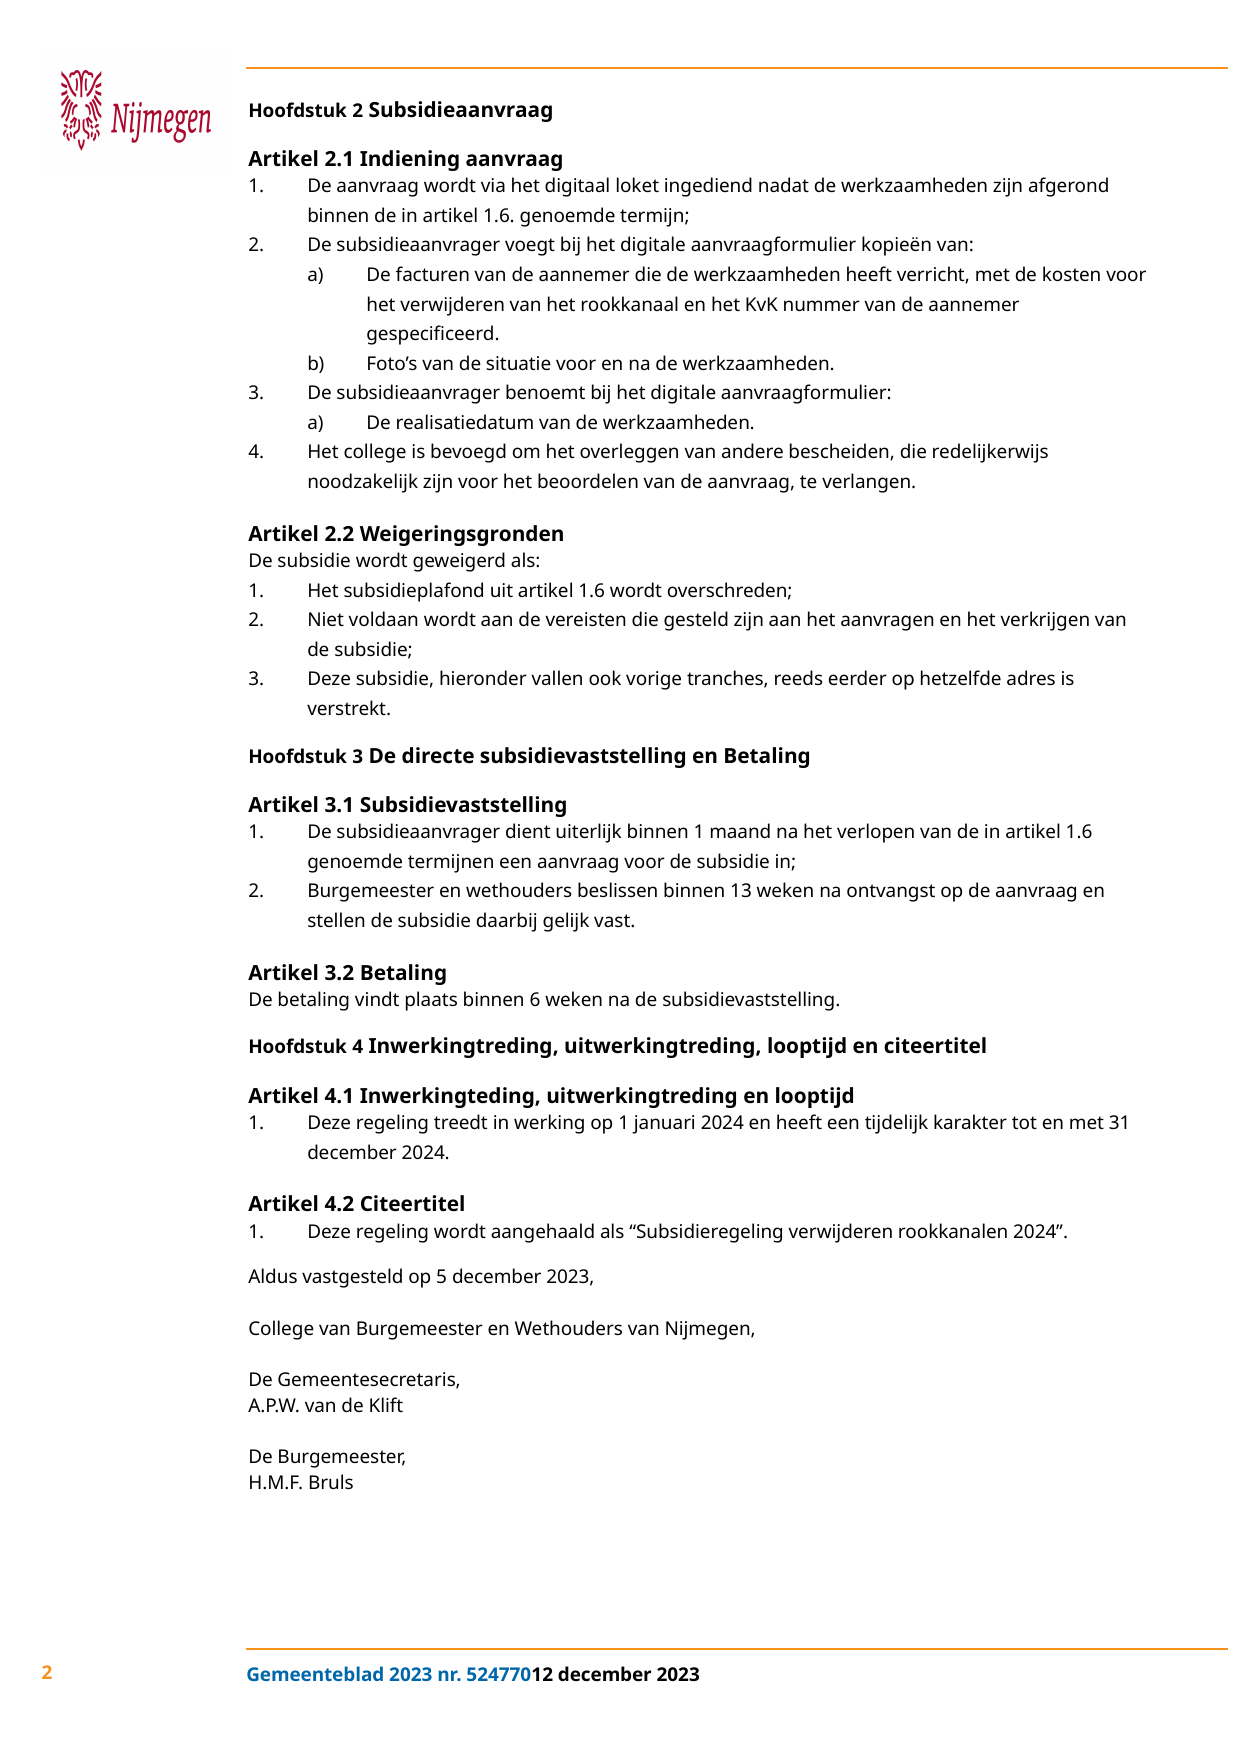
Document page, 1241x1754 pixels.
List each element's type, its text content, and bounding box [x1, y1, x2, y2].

list Foto’s van de situatie voor en na de werkzaamheden. [307, 350, 1152, 376]
text H.M.F. Bruls [248, 1469, 1152, 1495]
list Burgemeester en wethouders beslissen binnen 13 weken na ontvangst op de aanvraag en stellen de subsidie daarbij gelijk vast. [248, 878, 1152, 933]
text Aldus vastgesteld op 5 december 2023, [248, 1263, 1152, 1289]
list Deze regeling wordt aangehaald als “Subsidieregeling verwijderen rookkanalen 2024”. [248, 1218, 1152, 1243]
text De betaling vindt plaats binnen 6 weken na de subsidievaststelling. [248, 986, 1152, 1012]
text Artikel 3.1 Subsidievaststelling [248, 790, 1152, 818]
list Deze regeling treedt in werking op 1 januari 2024 en heeft een tijdelijk karakter tot en met 31 december 2024. [248, 1109, 1152, 1165]
picture [41, 47, 231, 172]
text Artikel 4.2 Citeertitel [248, 1189, 1152, 1218]
text Hoofdstuk 3 De directe subsidievaststelling en Betaling [248, 741, 1152, 769]
text Artikel 3.2 Betaling [248, 958, 1152, 986]
list Het college is bevoegd om het overleggen van andere bescheiden, die redelijkerwijs noodzakelijk zijn voor het beoordelen van de aanvraag, te verlangen. [248, 439, 1152, 494]
list De aanvraag wordt via het digitaal loket ingediend nadat de werkzaamheden zijn afgerond binnen de in artikel 1.6. genoemde termijn; [248, 172, 1152, 228]
text Artikel 2.1 Indiening aanvraag [248, 144, 1152, 172]
list De realisatiedatum van de werkzaamheden. [307, 409, 1152, 435]
list Deze subsidie, hieronder vallen ook vorige tranches, reeds eerder op hetzelfde adres is verstrekt. [248, 666, 1152, 721]
list De subsidieaanvrager dient uiterlijk binnen 1 maand na het verlopen van de in artikel 1.6 genoemde termijnen een aanvraag voor de subsidie in; [248, 818, 1152, 874]
text Artikel 4.1 Inwerkingteding, uitwerkingtreding en looptijd [248, 1081, 1152, 1109]
text Hoofdstuk 2 Subsidieaanvraag [248, 95, 1152, 123]
text Hoofdstuk 4 Inwerkingtreding, uitwerkingtreding, looptijd en citeertitel [248, 1032, 1152, 1060]
list Het subsidieplafond uit artikel 1.6 wordt overschreden; [248, 577, 1152, 602]
text De Burgemeester, [248, 1443, 1152, 1469]
text De subsidie wordt geweigerd als: [248, 547, 1152, 573]
list De subsidieaanvrager voegt bij het digitale aanvraagformulier kopieën van: [248, 232, 1152, 257]
text Artikel 2.2 Weigeringsgronden [248, 519, 1152, 547]
text De Gemeentesecretaris, [248, 1366, 1152, 1392]
list De subsidieaanvrager benoemt bij het digitale aanvraagformulier: [248, 379, 1152, 405]
text College van Burgemeester en Wethouders van Nijmegen, [248, 1315, 1152, 1341]
list De facturen van de aannemer die de werkzaamheden heeft verricht, met de kosten voor het verwijderen van het rookkanaal en het KvK nummer van de aannemer gespecificeerd. [307, 261, 1152, 346]
text A.P.W. van de Klift [248, 1392, 1152, 1418]
list Niet voldaan wordt aan de vereisten die gesteld zijn aan het aanvragen en het verkrijgen van de subsidie; [248, 606, 1152, 662]
